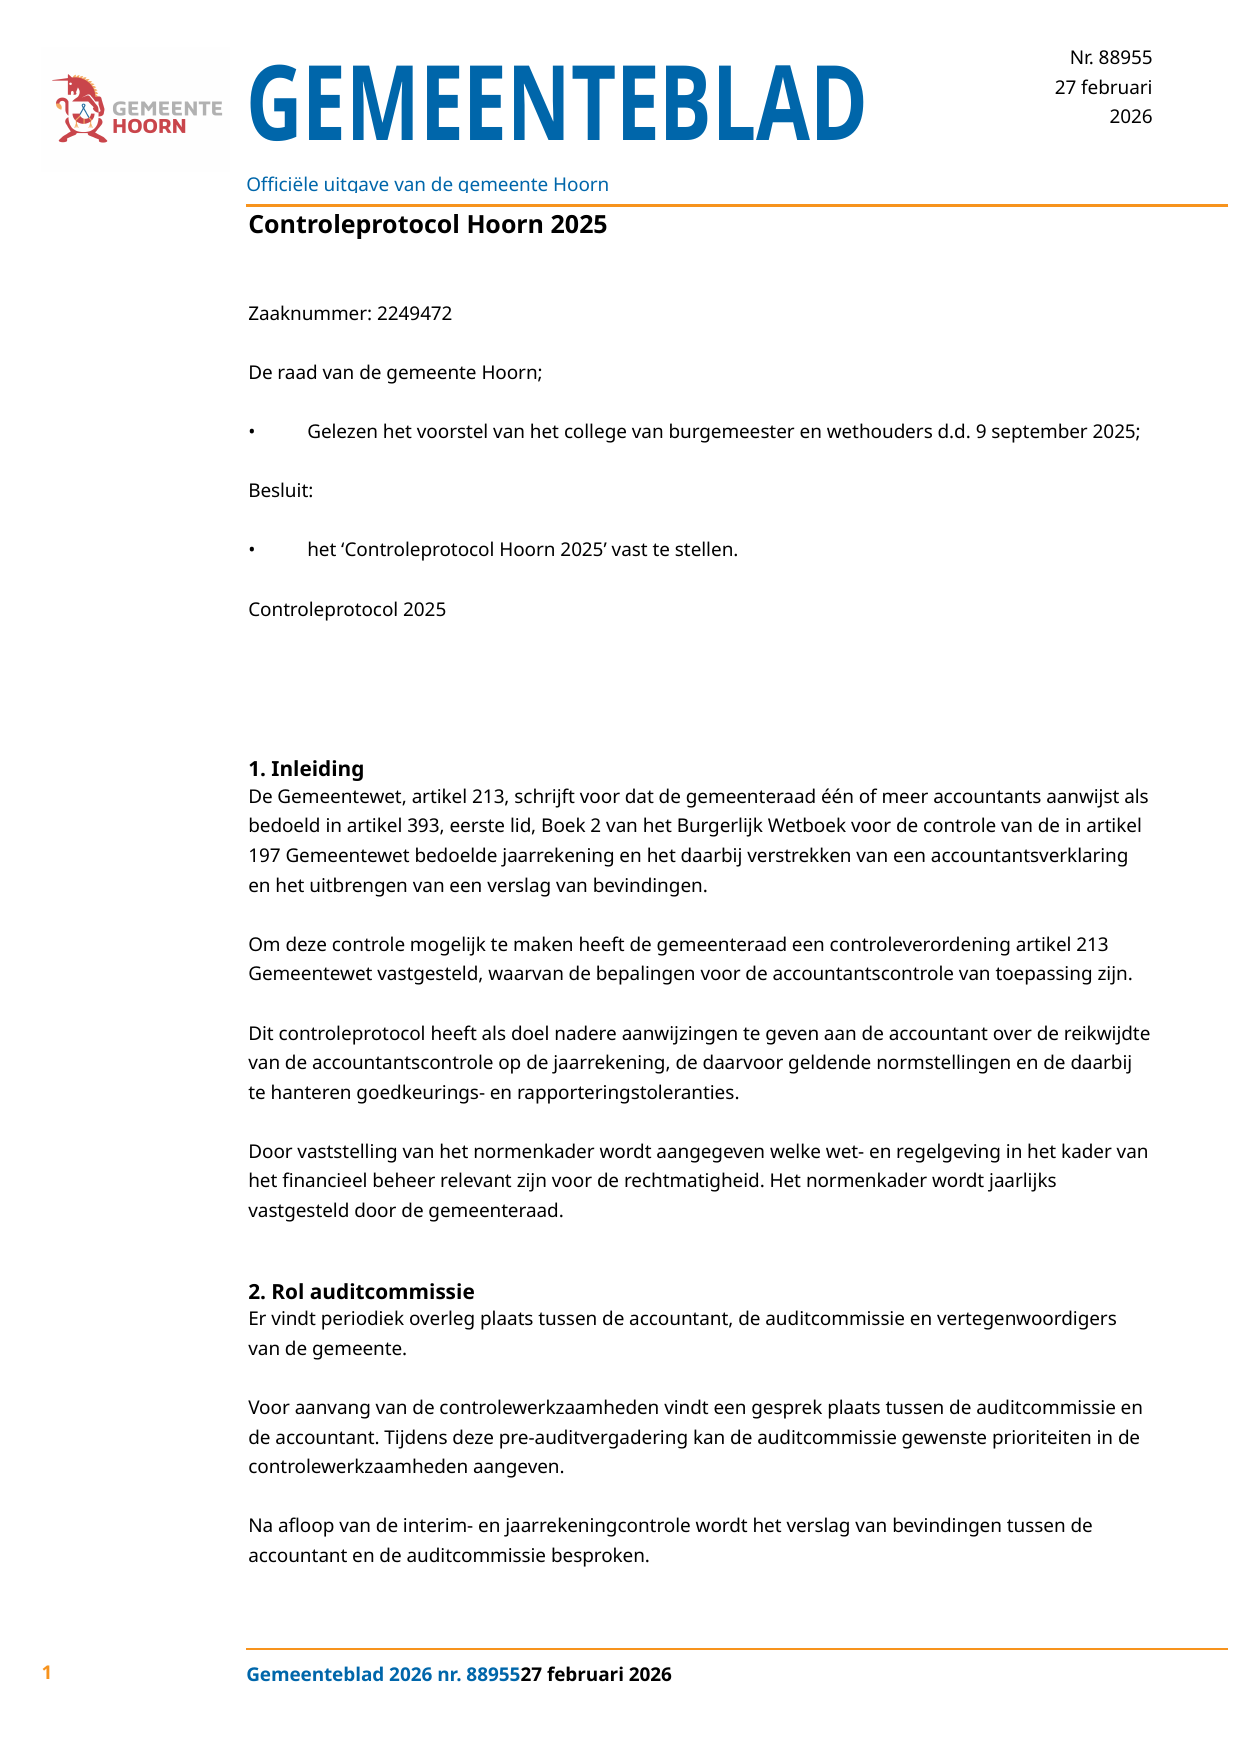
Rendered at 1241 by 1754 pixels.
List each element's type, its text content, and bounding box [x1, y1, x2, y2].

list het ‘Controleprotocol Hoorn 2025’ vast te stellen. [248, 537, 1152, 562]
list Gelezen het voorstel van het college van burgemeester en wethouders d.d. 9 september 2025; [248, 418, 1152, 444]
text De Gemeentewet, artikel 213, schrijft voor dat de gemeenteraad één of meer accountants aanwijst als bedoeld in artikel 393, eerste lid, Boek 2 van het Burgerlijk Wetboek voor de controle van de in artikel 197 Gemeentewet bedoelde jaarrekening en het daarbij verstrekken van een accountantsverklaring en het uitbrengen van een verslag van bevindingen. [248, 783, 1152, 897]
picture [41, 47, 231, 172]
text Zaaknummer: 2249472 [248, 300, 1152, 326]
text Door vaststelling van het normenkader wordt aangegeven welke wet- en regelgeving in het kader van het financieel beheer relevant zijn voor de rechtmatigheid. Het normenkader wordt jaarlijks vastgesteld door de gemeenteraad. [248, 1138, 1152, 1223]
text 2. Rol auditcommissie [248, 1277, 1152, 1306]
text Controleprotocol Hoorn 2025 [248, 207, 1152, 241]
text Voor aanvang van de controlewerkzaamheden vindt een gesprek plaats tussen de auditcommissie en de accountant. Tijdens deze pre-auditvergadering kan de auditcommissie gewenste prioriteiten in de controlewerkzaamheden aangeven. [248, 1394, 1152, 1479]
text 1. Inleiding [248, 754, 1152, 783]
text Na afloop van de interim- en jaarrekeningcontrole wordt het verslag van bevindingen tussen de accountant en de auditcommissie besproken. [248, 1513, 1152, 1568]
text Er vindt periodiek overleg plaats tussen de accountant, de auditcommissie en vertegenwoordigers van de gemeente. [248, 1306, 1152, 1361]
text De raad van de gemeente Hoorn; [248, 359, 1152, 385]
text Om deze controle mogelijk te maken heeft de gemeenteraad een controleverordening artikel 213 Gemeentewet vastgesteld, waarvan de bepalingen voor de accountantscontrole van toepassing zijn. [248, 931, 1152, 986]
text Controleprotocol 2025 [248, 596, 1152, 621]
text Dit controleprotocol heeft als doel nadere aanwijzingen te geven aan de accountant over de reikwijdte van de accountantscontrole op de jaarrekening, de daarvoor geldende normstellingen en de daarbij te hanteren goedkeurings- en rapporteringstoleranties. [248, 1020, 1152, 1104]
text Besluit: [248, 477, 1152, 503]
